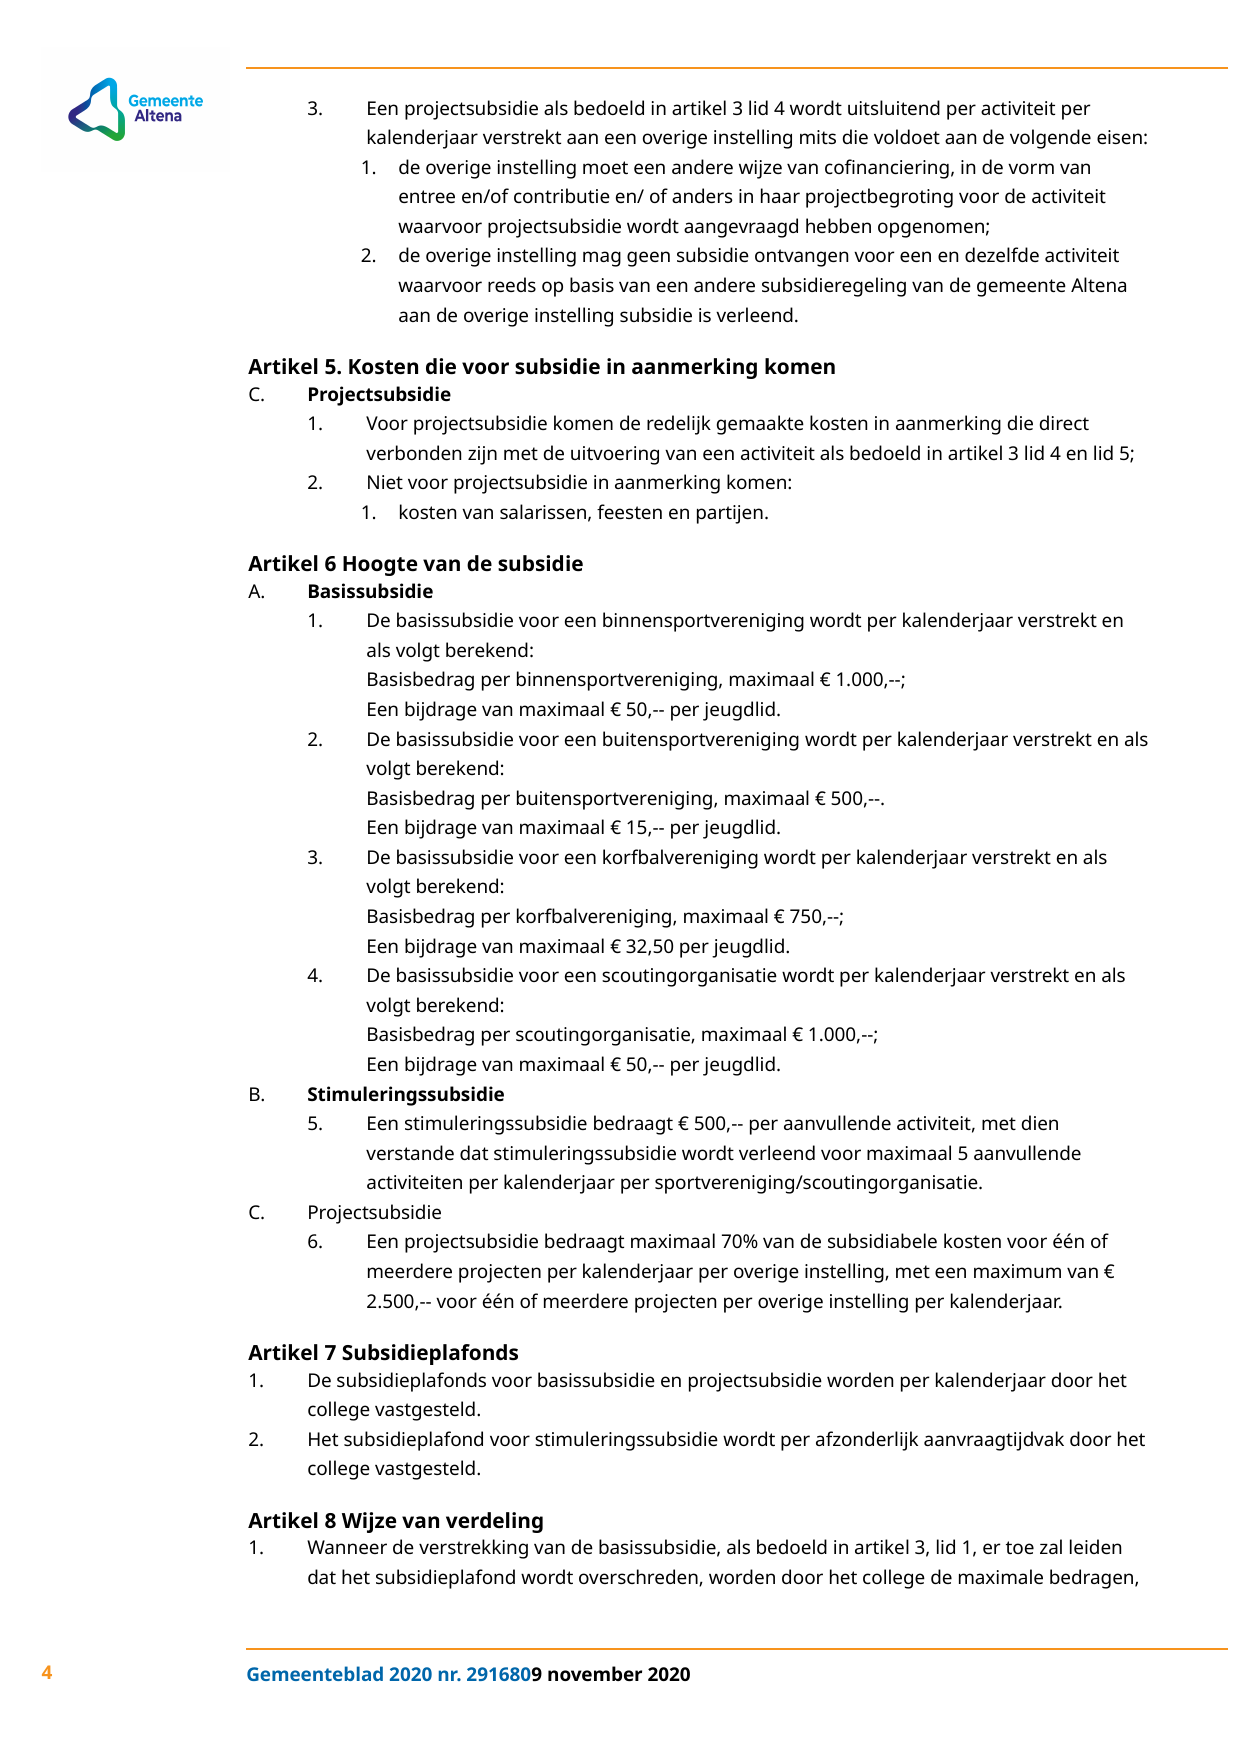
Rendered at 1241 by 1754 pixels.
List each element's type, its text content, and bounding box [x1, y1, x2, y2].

list Voor projectsubsidie komen de redelijk gemaakte kosten in aanmerking die direct verbonden zijn met de uitvoering van een activiteit als bedoeld in artikel 3 lid 4 en lid 5; [307, 410, 1152, 466]
list kosten van salarissen, feesten en partijen. [361, 499, 1152, 525]
list Een projectsubsidie bedraagt maximaal 70% van de subsidiabele kosten voor één of meerdere projecten per kalenderjaar per overige instelling, met een maximum van € 2.500,-- voor één of meerdere projecten per overige instelling per kalenderjaar. [307, 1229, 1152, 1314]
list Wanneer de verstrekking van de basissubsidie, als bedoeld in artikel 3, lid 1, er toe zal leiden dat het subsidieplafond wordt overschreden, worden door het college de maximale bedragen, [248, 1534, 1152, 1590]
list Een projectsubsidie als bedoeld in artikel 3 lid 4 wordt uitsluitend per activiteit per kalenderjaar verstrekt aan een overige instelling mits die voldoet aan de volgende eisen: [307, 95, 1152, 150]
list de overige instelling mag geen subsidie ontvangen voor een en dezelfde activiteit waarvoor reeds op basis van een andere subsidieregeling van de gemeente Altena aan de overige instelling subsidie is verleend. [361, 243, 1152, 328]
list De basissubsidie voor een korfbalvereniging wordt per kalenderjaar verstrekt en als volgt berekend: [307, 844, 1152, 899]
list Projectsubsidie [248, 1199, 1152, 1225]
list De basissubsidie voor een scoutingorganisatie wordt per kalenderjaar verstrekt en als volgt berekend: [307, 962, 1152, 1018]
list Het subsidieplafond voor stimuleringssubsidie wordt per afzonderlijk aanvraagtijdvak door het college vastgesteld. [248, 1426, 1152, 1481]
list Basisbedrag per buitensportvereniging, maximaal € 500,--. [307, 785, 1152, 811]
list de overige instelling moet een andere wijze van cofinanciering, in de vorm van entree en/of contributie en/ of anders in haar projectbegroting voor de activiteit waarvoor projectsubsidie wordt aangevraagd hebben opgenomen; [361, 154, 1152, 239]
picture [41, 47, 231, 172]
list Basisbedrag per binnensportvereniging, maximaal € 1.000,--; [307, 667, 1152, 692]
list Een bijdrage van maximaal € 15,-- per jeugdlid. [307, 814, 1152, 840]
list Projectsubsidie [248, 381, 1152, 406]
list Stimuleringssubsidie [248, 1081, 1152, 1107]
text Artikel 8 Wijze van verdeling [248, 1506, 1152, 1534]
text Artikel 7 Subsidieplafonds [248, 1338, 1152, 1367]
list Basisbedrag per scoutingorganisatie, maximaal € 1.000,--; [307, 1022, 1152, 1047]
list De basissubsidie voor een binnensportvereniging wordt per kalenderjaar verstrekt en als volgt berekend: [307, 607, 1152, 663]
list Een bijdrage van maximaal € 50,-- per jeugdlid. [307, 696, 1152, 722]
text Artikel 5. Kosten die voor subsidie in aanmerking komen [248, 352, 1152, 381]
text Artikel 6 Hoogte van de subsidie [248, 549, 1152, 578]
list De subsidieplafonds voor basissubsidie en projectsubsidie worden per kalenderjaar door het college vastgesteld. [248, 1367, 1152, 1422]
list Basisbedrag per korfbalvereniging, maximaal € 750,--; [307, 903, 1152, 929]
list Een bijdrage van maximaal € 50,-- per jeugdlid. [307, 1051, 1152, 1077]
list Niet voor projectsubsidie in aanmerking komen: [307, 469, 1152, 495]
list Basissubsidie [248, 578, 1152, 604]
list Een stimuleringssubsidie bedraagt € 500,-- per aanvullende activiteit, met dien verstande dat stimuleringssubsidie wordt verleend voor maximaal 5 aanvullende activiteiten per kalenderjaar per sportvereniging/scoutingorganisatie. [307, 1110, 1152, 1195]
list Een bijdrage van maximaal € 32,50 per jeugdlid. [307, 933, 1152, 959]
list De basissubsidie voor een buitensportvereniging wordt per kalenderjaar verstrekt en als volgt berekend: [307, 726, 1152, 781]
